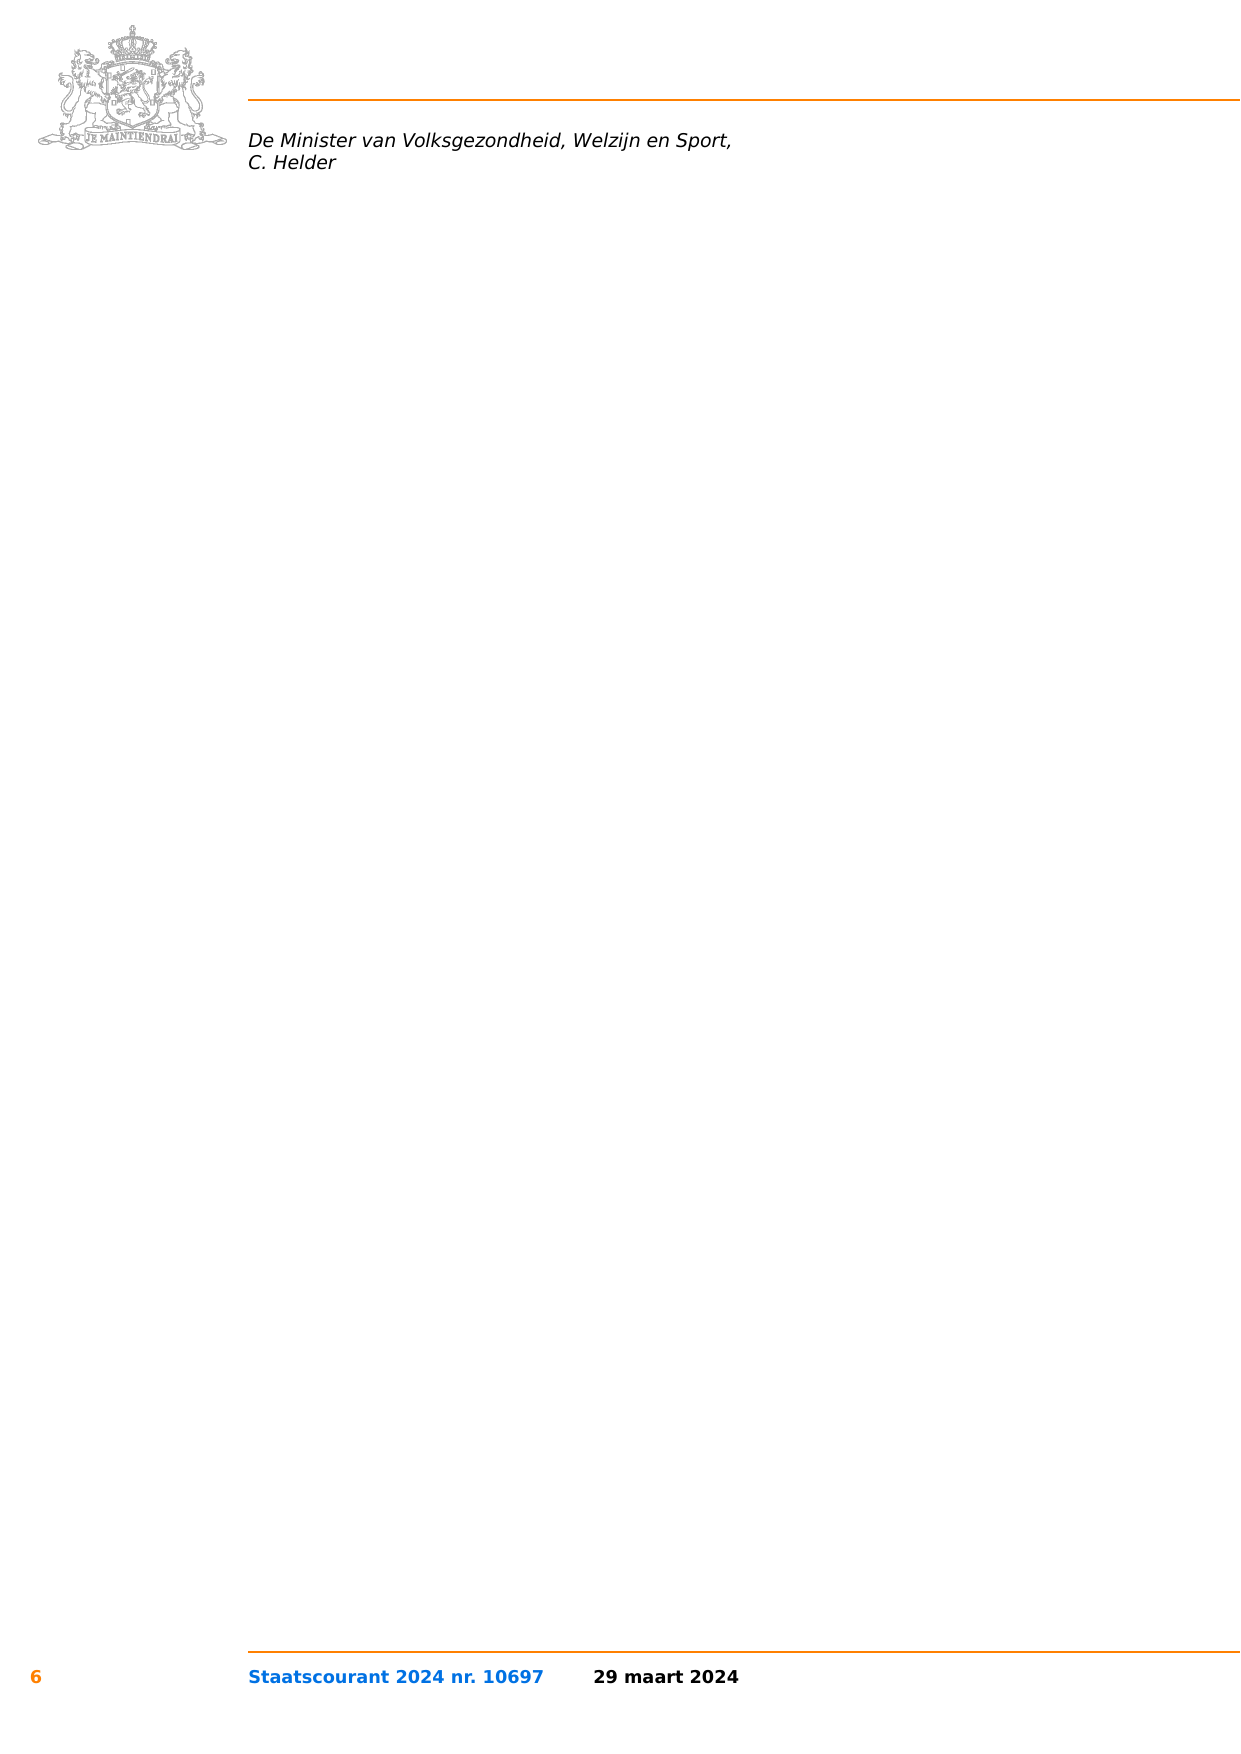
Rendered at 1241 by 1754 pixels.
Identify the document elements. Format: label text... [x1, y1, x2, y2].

picture [38, 25, 227, 150]
text De Minister van Volksgezondheid, Welzijn en Sport, C. Helder [248, 130, 1163, 174]
